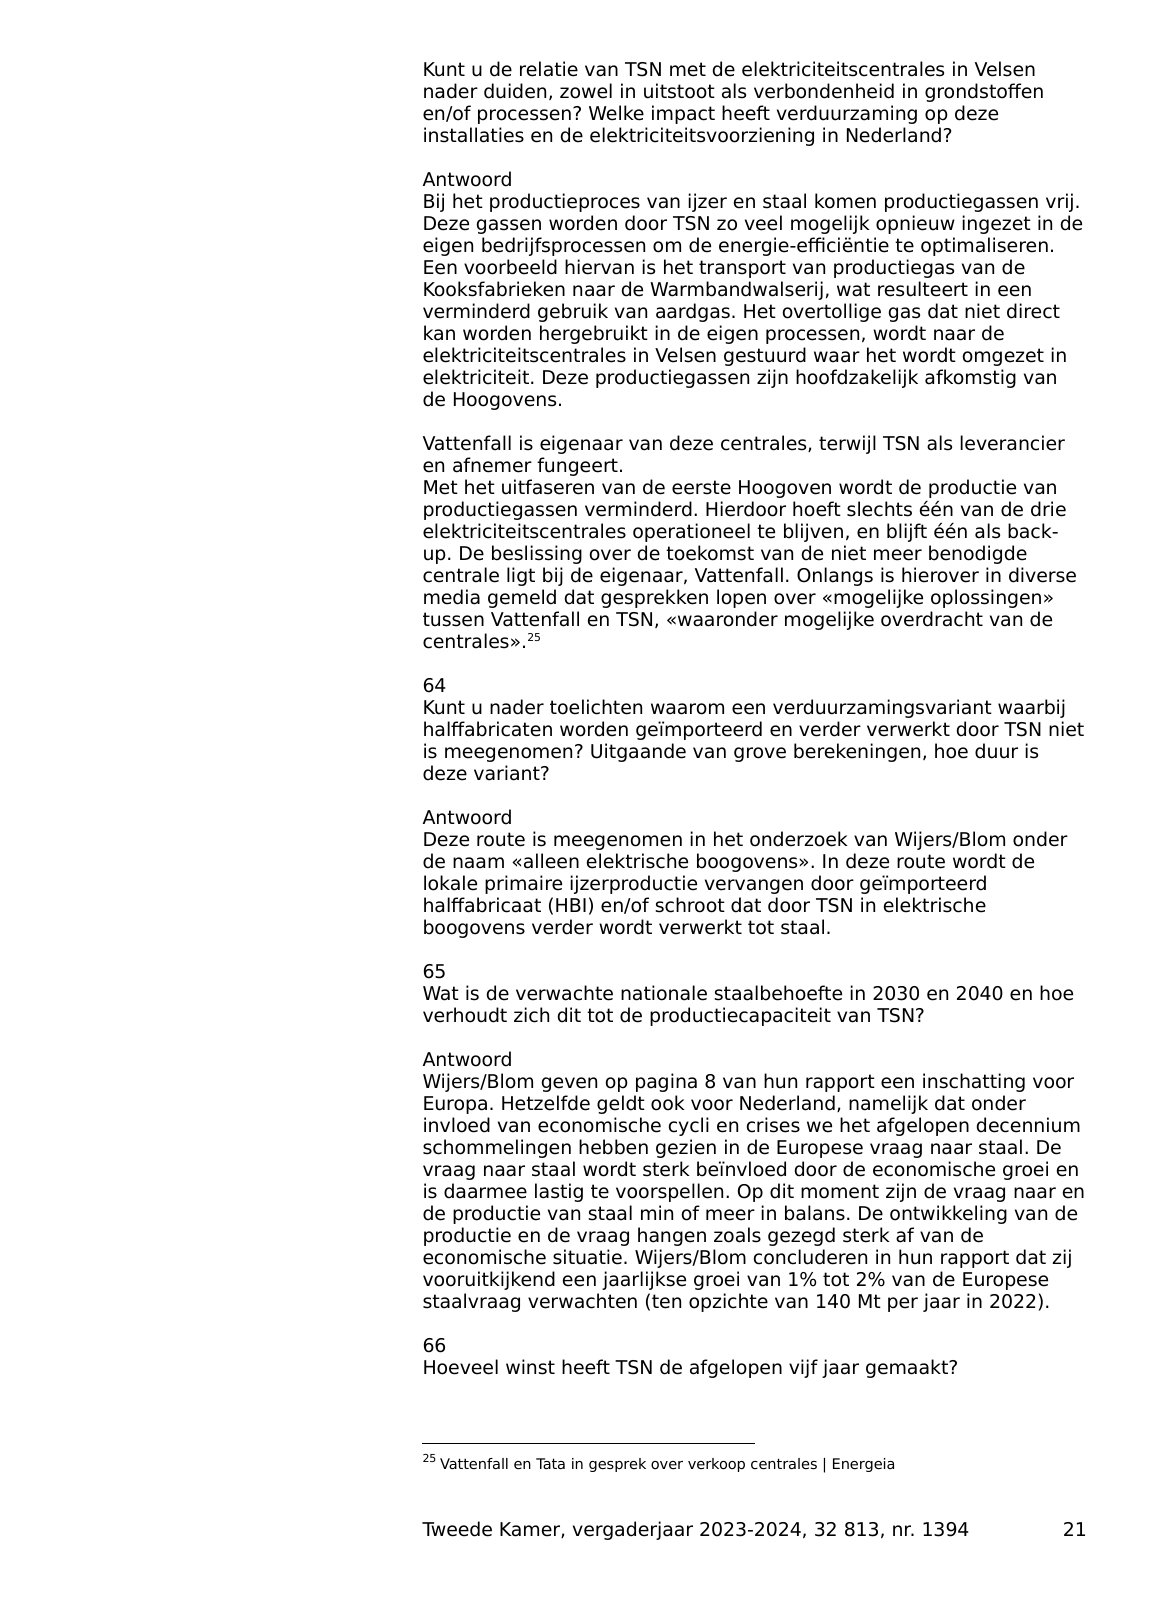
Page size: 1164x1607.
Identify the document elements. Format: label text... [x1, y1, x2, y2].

text Bij het productieproces van ijzer en staal komen productiegassen vrij. Deze gassen worden door TSN zo veel mogelijk opnieuw ingezet in de eigen bedrijfsprocessen om de energie-efficiëntie te optimaliseren. Een voorbeeld hiervan is het transport van productiegas van de Kooksfabrieken naar de Warmbandwalserij, wat resulteert in een verminderd gebruik van aardgas. Het overtollige gas dat niet direct kan worden hergebruikt in de eigen processen, wordt naar de elektriciteitscentrales in Velsen gestuurd waar het wordt omgezet in elektriciteit. Deze productiegassen zijn hoofdzakelijk afkomstig van de Hoogovens. [422, 191, 1087, 411]
text 66 [422, 1335, 1087, 1357]
text Vattenfall en Tata in gesprek over verkoop centrales | Energeia [422, 1452, 1087, 1474]
text Wat is de verwachte nationale staalbehoefte in 2030 en 2040 en hoe verhoudt zich dit tot de productiecapaciteit van TSN? [422, 983, 1087, 1027]
text Met het uitfaseren van de eerste Hoogoven wordt de productie van productiegassen verminderd. Hierdoor hoeft slechts één van de drie elektriciteitscentrales operationeel te blijven, en blijft één als back-up. De beslissing over de toekomst van de niet meer benodigde centrale ligt bij de eigenaar, Vattenfall. Onlangs is hierover in diverse media gemeld dat gesprekken lopen over «mogelijke oplossingen» tussen Vattenfall en TSN, «waaronder mogelijke overdracht van de centrales». [422, 477, 1087, 653]
text Antwoord [422, 1049, 1087, 1071]
text 64 [422, 675, 1087, 697]
text Kunt u nader toelichten waarom een verduurzamingsvariant waarbij halffabricaten worden geïmporteerd en verder verwerkt door TSN niet is meegenomen? Uitgaande van grove berekeningen, hoe duur is deze variant? [422, 697, 1087, 785]
text Antwoord [422, 807, 1087, 829]
text Antwoord [422, 169, 1087, 191]
text 65 [422, 961, 1087, 983]
text Kunt u de relatie van TSN met de elektriciteitscentrales in Velsen nader duiden, zowel in uitstoot als verbondenheid in grondstoffen en/of processen? Welke impact heeft verduurzaming op deze installaties en de elektriciteitsvoorziening in Nederland? [422, 59, 1087, 147]
text Vattenfall is eigenaar van deze centrales, terwijl TSN als leverancier en afnemer fungeert. [422, 433, 1087, 477]
text Wijers/Blom geven op pagina 8 van hun rapport een inschatting voor Europa. Hetzelfde geldt ook voor Nederland, namelijk dat onder invloed van economische cycli en crises we het afgelopen decennium schommelingen hebben gezien in de Europese vraag naar staal. De vraag naar staal wordt sterk beïnvloed door de economische groei en is daarmee lastig te voorspellen. Op dit moment zijn de vraag naar en de productie van staal min of meer in balans. De ontwikkeling van de productie en de vraag hangen zoals gezegd sterk af van de economische situatie. Wijers/Blom concluderen in hun rapport dat zij vooruitkijkend een jaarlijkse groei van 1% tot 2% van de Europese staalvraag verwachten (ten opzichte van 140 Mt per jaar in 2022). [422, 1071, 1087, 1313]
text Deze route is meegenomen in het onderzoek van Wijers/Blom onder de naam «alleen elektrische boogovens». In deze route wordt de lokale primaire ijzerproductie vervangen door geïmporteerd halffabricaat (HBI) en/of schroot dat door TSN in elektrische boogovens verder wordt verwerkt tot staal. [422, 829, 1087, 939]
text Hoeveel winst heeft TSN de afgelopen vijf jaar gemaakt? [422, 1357, 1087, 1379]
